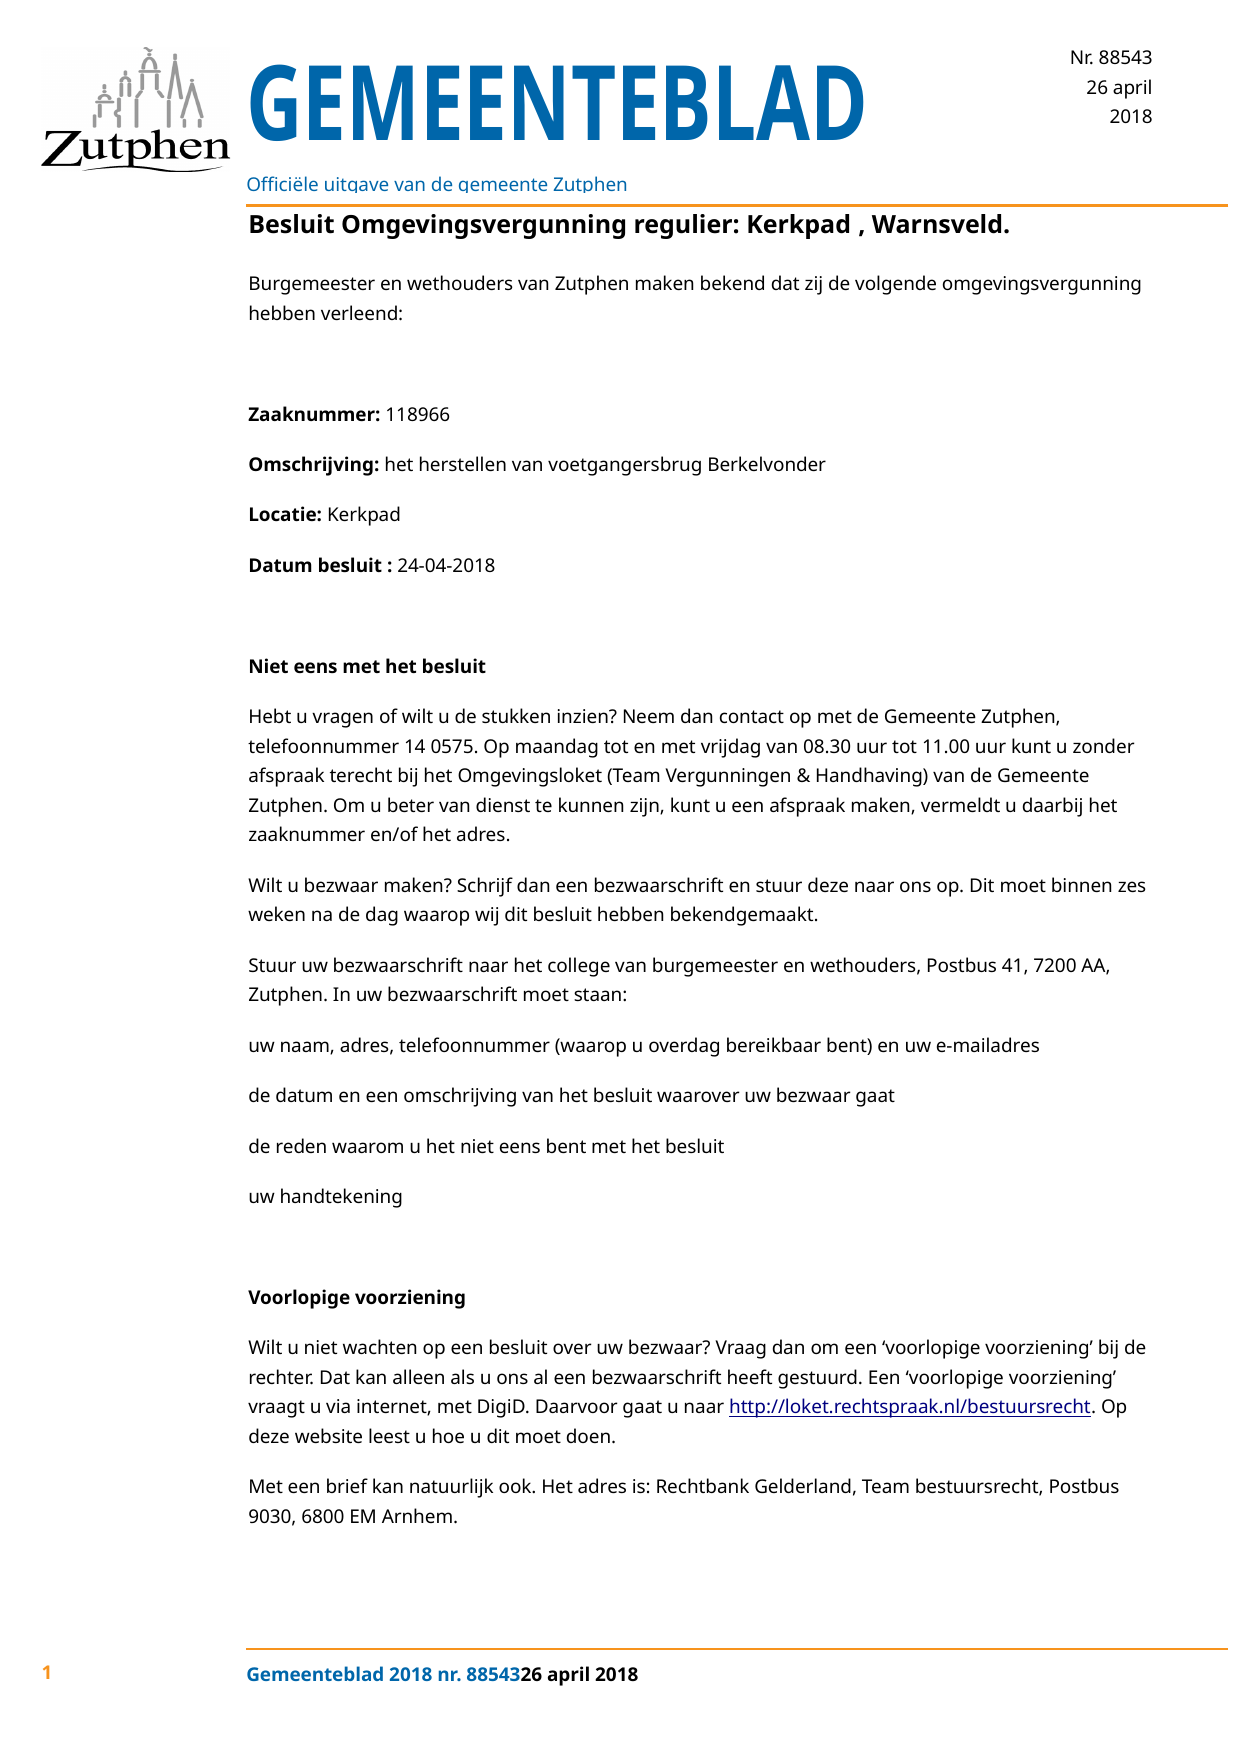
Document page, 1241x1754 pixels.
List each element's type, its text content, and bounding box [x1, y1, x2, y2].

text Omschrijving: het herstellen van voetgangersbrug Berkelvonder [248, 451, 1152, 477]
text uw handtekening [248, 1183, 1152, 1209]
text Voorlopige voorziening [248, 1284, 1152, 1310]
text Niet eens met het besluit [248, 653, 1152, 678]
text Zaaknummer: 118966 [248, 401, 1152, 426]
text Datum besluit : 24-04-2018 [248, 552, 1152, 578]
text Hebt u vragen of wilt u de stukken inzien? Neem dan contact op met de Gemeente Zutphen, telefoonnummer 14 0575. Op maandag tot en met vrijdag van 08.30 uur tot 11.00 uur kunt u zonder afspraak terecht bij het Omgevingsloket (Team Vergunningen & Handhaving) van de Gemeente Zutphen. Om u beter van dienst te kunnen zijn, kunt u een afspraak maken, vermeldt u daarbij het zaaknummer en/of het adres. [248, 703, 1152, 847]
text de datum en een omschrijving van het besluit waarover uw bezwaar gaat [248, 1082, 1152, 1108]
text Besluit Omgevingsvergunning regulier: Kerkpad , Warnsveld. [248, 207, 1152, 241]
text de reden waarom u het niet eens bent met het besluit [248, 1133, 1152, 1158]
text uw naam, adres, telefoonnummer (waarop u overdag bereikbaar bent) en uw e-mailadres [248, 1032, 1152, 1058]
text Locatie: Kerkpad [248, 502, 1152, 527]
text Wilt u bezwaar maken? Schrijf dan een bezwaarschrift en stuur deze naar ons op. Dit moet binnen zes weken na de dag waarop wij dit besluit hebben bekendgemaakt. [248, 872, 1152, 927]
text Burgemeester en wethouders van Zutphen maken bekend dat zij de volgende omgevingsvergunning hebben verleend: [248, 270, 1152, 326]
text Wilt u niet wachten op een besluit over uw bezwaar? Vraag dan om een ‘voorlopige voorziening’ bij de rechter. Dat kan alleen als u ons al een bezwaarschrift heeft gestuurd. Een ‘voorlopige voorziening’ vraagt u via internet, met DigiD. Daarvoor gaat u naar http://loket.rechtspraak.nl/bestuursrecht. Op deze website leest u hoe u dit moet doen. [248, 1334, 1152, 1449]
text Met een brief kan natuurlijk ook. Het adres is: Rechtbank Gelderland, Team bestuursrecht, Postbus 9030, 6800 EM Arnhem. [248, 1474, 1152, 1529]
picture [41, 47, 231, 172]
text Stuur uw bezwaarschrift naar het college van burgemeester en wethouders, Postbus 41, 7200 AA, Zutphen. In uw bezwaarschrift moet staan: [248, 952, 1152, 1007]
